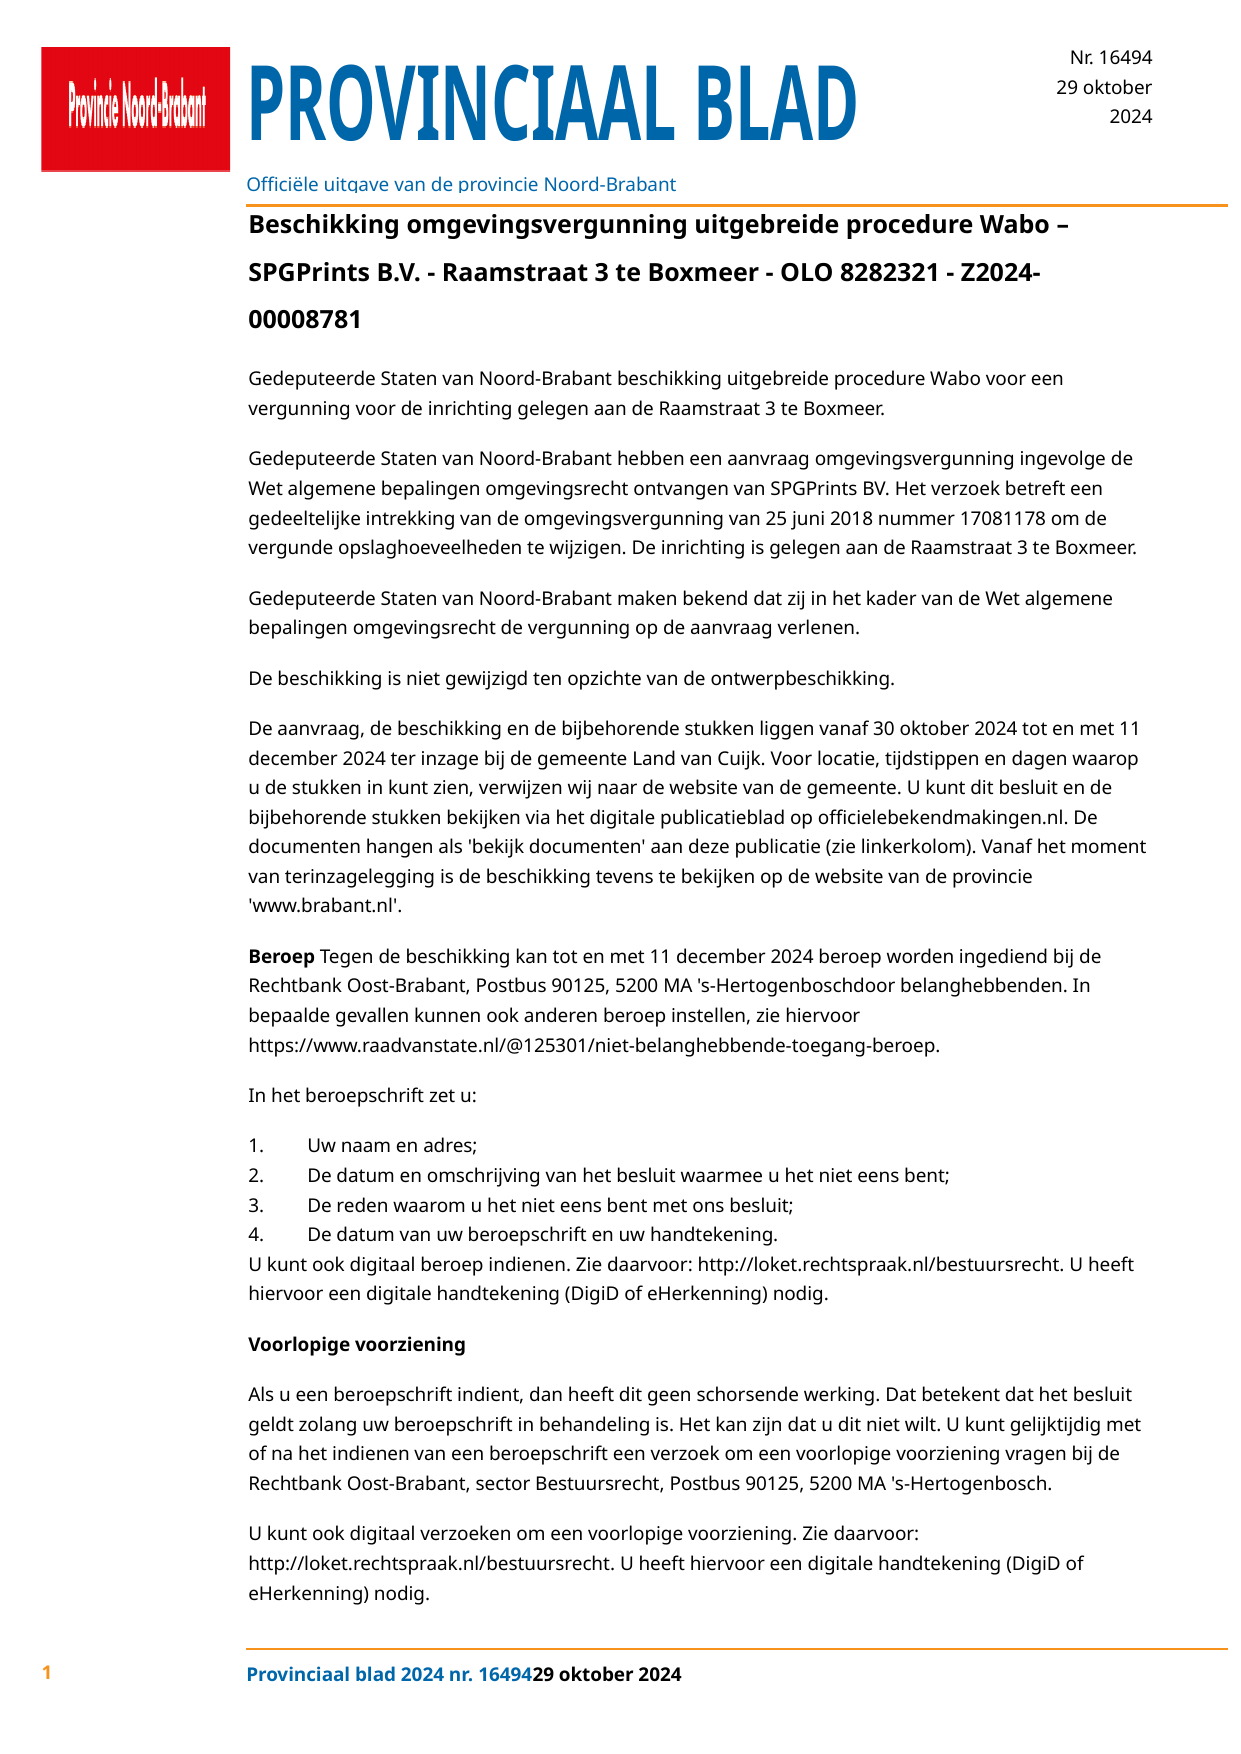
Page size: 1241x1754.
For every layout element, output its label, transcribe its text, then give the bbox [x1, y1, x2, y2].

text De beschikking is niet gewijzigd ten opzichte van de ontwerpbeschikking. [248, 665, 1152, 690]
list De datum en omschrijving van het besluit waarmee u het niet eens bent; [248, 1162, 1152, 1188]
text Beschikking omgevingsvergunning uitgebreide procedure Wabo – SPGPrints B.V. - Raamstraat 3 te Boxmeer - OLO 8282321 - Z2024-00008781 [248, 207, 1152, 336]
list Uw naam en adres; [248, 1133, 1152, 1158]
text Gedeputeerde Staten van Noord-Brabant maken bekend dat zij in het kader van de Wet algemene bepalingen omgevingsrecht de vergunning op de aanvraag verlenen. [248, 585, 1152, 640]
text U kunt ook digitaal verzoeken om een voorlopige voorziening. Zie daarvoor: http://loket.rechtspraak.nl/bestuursrecht. U heeft hiervoor een digitale handtekening (DigiD of eHerkenning) nodig. [248, 1521, 1152, 1605]
list De datum van uw beroepschrift en uw handtekening. [248, 1221, 1152, 1247]
text Voorlopige voorziening [248, 1331, 1152, 1357]
text Gedeputeerde Staten van Noord-Brabant beschikking uitgebreide procedure Wabo voor een vergunning voor de inrichting gelegen aan de Raamstraat 3 te Boxmeer. [248, 366, 1152, 421]
text In het beroepschrift zet u: [248, 1082, 1152, 1108]
text U kunt ook digitaal beroep indienen. Zie daarvoor: http://loket.rechtspraak.nl/bestuursrecht. U heeft hiervoor een digitale handtekening (DigiD of eHerkenning) nodig. [248, 1251, 1152, 1306]
list De reden waarom u het niet eens bent met ons besluit; [248, 1192, 1152, 1217]
text Gedeputeerde Staten van Noord-Brabant hebben een aanvraag omgevingsvergunning ingevolge de Wet algemene bepalingen omgevingsrecht ontvangen van SPGPrints BV. Het verzoek betreft een gedeeltelijke intrekking van de omgevingsvergunning van 25 juni 2018 nummer 17081178 om de vergunde opslaghoeveelheden te wijzigen. De inrichting is gelegen aan de Raamstraat 3 te Boxmeer. [248, 446, 1152, 560]
text De aanvraag, de beschikking en de bijbehorende stukken liggen vanaf 30 oktober 2024 tot en met 11 december 2024 ter inzage bij de gemeente Land van Cuijk. Voor locatie, tijdstippen en dagen waarop u de stukken in kunt zien, verwijzen wij naar de website van de gemeente. U kunt dit besluit en de bijbehorende stukken bekijken via het digitale publicatieblad op officielebekendmakingen.nl. De documenten hangen als 'bekijk documenten' aan deze publicatie (zie linkerkolom). Vanaf het moment van terinzagelegging is de beschikking tevens te bekijken op de website van de provincie 'www.brabant.nl'. [248, 715, 1152, 918]
text Als u een beroepschrift indient, dan heeft dit geen schorsende werking. Dat betekent dat het besluit geldt zolang uw beroepschrift in behandeling is. Het kan zijn dat u dit niet wilt. U kunt gelijktijdig met of na het indienen van een beroepschrift een verzoek om een voorlopige voorziening vragen bij de Rechtbank Oost-Brabant, sector Bestuursrecht, Postbus 90125, 5200 MA 's‑Hertogenbosch. [248, 1381, 1152, 1496]
picture [41, 47, 231, 172]
text Beroep Tegen de beschikking kan tot en met 11 december 2024 beroep worden ingediend bij de Rechtbank Oost-Brabant, Postbus 90125, 5200 MA 's-Hertogenboschdoor belanghebbenden. In bepaalde gevallen kunnen ook anderen beroep instellen, zie hiervoor https://www.raadvanstate.nl/@125301/niet-belanghebbende-toegang-beroep. [248, 943, 1152, 1057]
